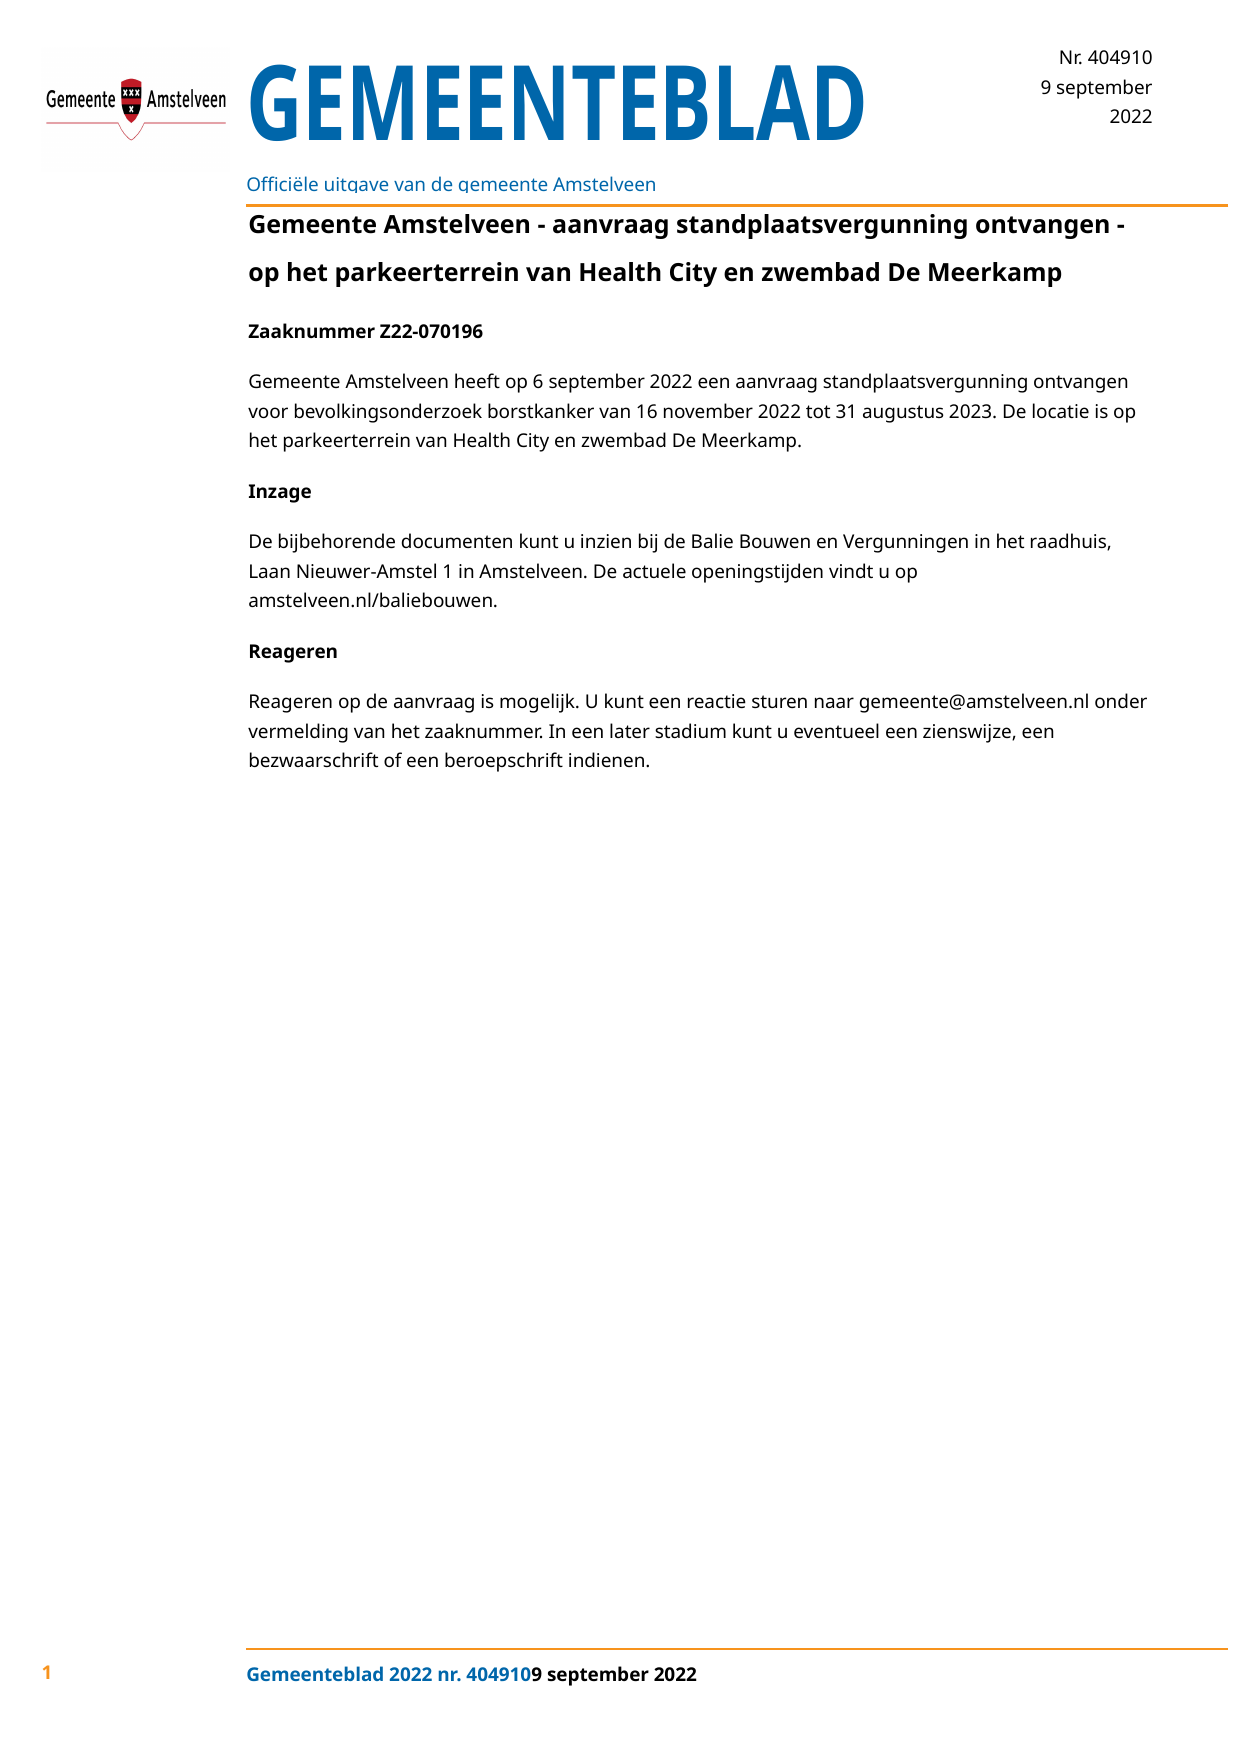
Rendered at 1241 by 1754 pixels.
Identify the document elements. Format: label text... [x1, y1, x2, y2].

text Reageren [248, 638, 1152, 664]
text Zaaknummer Z22-070196 [248, 318, 1152, 344]
text Inzage [248, 478, 1152, 504]
text Gemeente Amstelveen - aanvraag standplaatsvergunning ontvangen - op het parkeerterrein van Health City en zwembad De Meerkamp [248, 207, 1152, 288]
text Gemeente Amstelveen heeft op 6 september 2022 een aanvraag standplaatsvergunning ontvangen voor bevolkingsonderzoek borstkanker van 16 november 2022 tot 31 augustus 2023. De locatie is op het parkeerterrein van Health City en zwembad De Meerkamp. [248, 368, 1152, 453]
picture [41, 47, 231, 172]
text Reageren op de aanvraag is mogelijk. U kunt een reactie sturen naar gemeente@amstelveen.nl onder vermelding van het zaaknummer. In een later stadium kunt u eventueel een zienswijze, een bezwaarschrift of een beroepschrift indienen. [248, 688, 1152, 773]
text De bijbehorende documenten kunt u inzien bij de Balie Bouwen en Vergunningen in het raadhuis, Laan Nieuwer-Amstel 1 in Amstelveen. De actuele openingstijden vindt u op amstelveen.nl/baliebouwen. [248, 528, 1152, 613]
